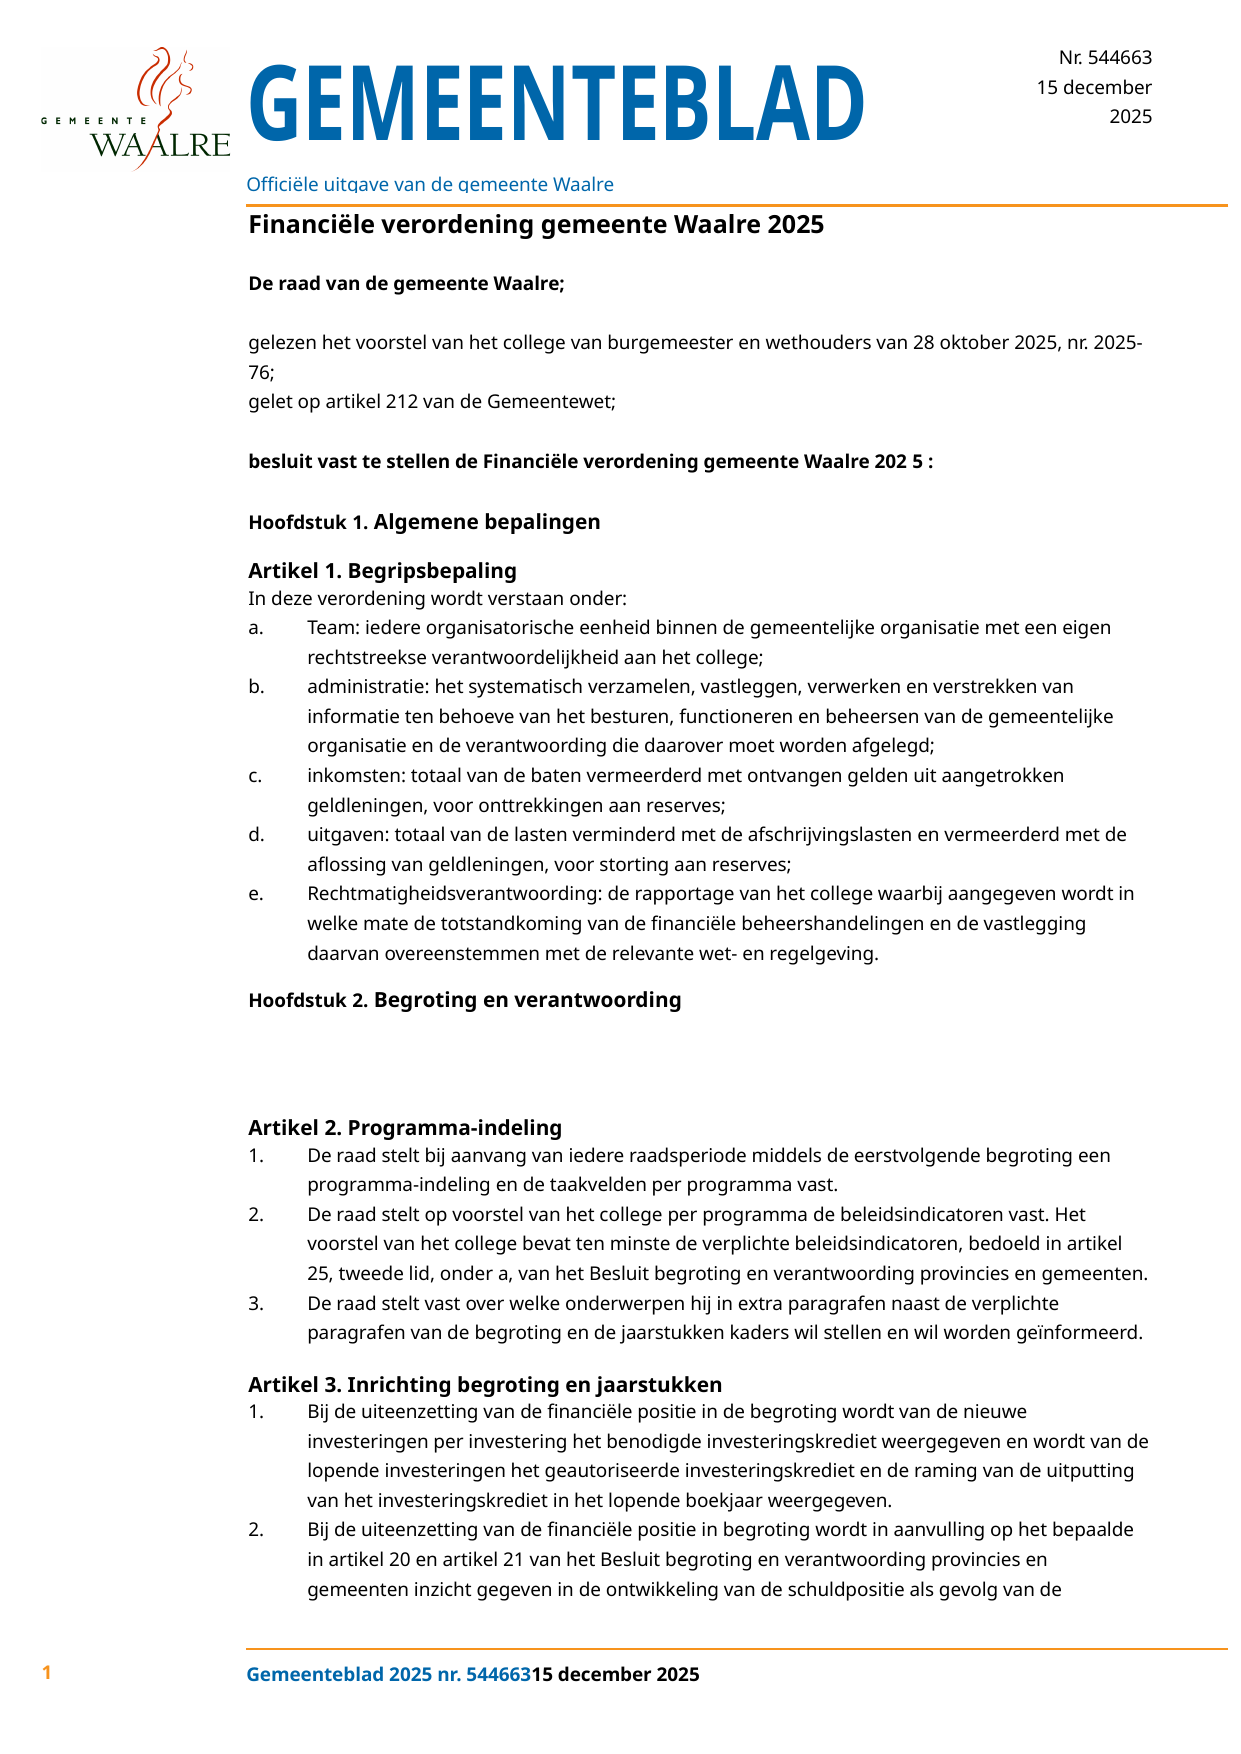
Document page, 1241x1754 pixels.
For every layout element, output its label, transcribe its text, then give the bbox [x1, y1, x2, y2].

text Financiële verordening gemeente Waalre 2025 [248, 207, 1152, 241]
text Hoofdstuk 2. Begroting en verantwoording [248, 985, 1152, 1014]
list inkomsten: totaal van de baten vermeerderd met ontvangen gelden uit aangetrokken geldleningen, voor onttrekkingen aan reserves; [248, 762, 1152, 817]
picture [41, 47, 231, 172]
text Hoofdstuk 1. Algemene bepalingen [248, 507, 1152, 535]
text Artikel 1. Begripsbepaling [248, 556, 1152, 585]
text gelet op artikel 212 van de Gemeentewet; [248, 389, 1152, 414]
list Bij de uiteenzetting van de financiële positie in begroting wordt in aanvulling op het bepaalde in artikel 20 en artikel 21 van het Besluit begroting en verantwoording provincies en gemeenten inzicht gegeven in de ontwikkeling van de schuldpositie als gevolg van de [248, 1517, 1152, 1601]
text De raad van de gemeente Waalre; [248, 270, 1152, 296]
list De raad stelt vast over welke onderwerpen hij in extra paragrafen naast de verplichte paragrafen van de begroting en de jaarstukken kaders wil stellen en wil worden geïnformeerd. [248, 1290, 1152, 1345]
list uitgaven: totaal van de lasten verminderd met de afschrijvingslasten en vermeerderd met de aflossing van geldleningen, voor storting aan reserves; [248, 821, 1152, 877]
list Team: iedere organisatorische eenheid binnen de gemeentelijke organisatie met een eigen rechtstreekse verantwoordelijkheid aan het college; [248, 614, 1152, 669]
list administratie: het systematisch verzamelen, vastleggen, verwerken en verstrekken van informatie ten behoeve van het besturen, functioneren en beheersen van de gemeentelijke organisatie en de verantwoording die daarover moet worden afgelegd; [248, 673, 1152, 758]
text gelezen het voorstel van het college van burgemeester en wethouders van 28 oktober 2025, nr. 2025-76; [248, 329, 1152, 385]
text In deze verordening wordt verstaan onder: [248, 585, 1152, 610]
list De raad stelt op voorstel van het college per programma de beleidsindicatoren vast. Het voorstel van het college bevat ten minste de verplichte beleidsindicatoren, bedoeld in artikel 25, tweede lid, onder a, van het Besluit begroting en verantwoording provincies en gemeenten. [248, 1201, 1152, 1286]
list Bij de uiteenzetting van de financiële positie in de begroting wordt van de nieuwe investeringen per investering het benodigde investeringskrediet weergegeven en wordt van de lopende investeringen het geautoriseerde investeringskrediet en de raming van de uitputting van het investeringskrediet in het lopende boekjaar weergegeven. [248, 1398, 1152, 1513]
text Artikel 3. Inrichting begroting en jaarstukken [248, 1370, 1152, 1398]
text besluit vast te stellen de Financiële verordening gemeente Waalre 202 5 : [248, 448, 1152, 473]
list Rechtmatigheidsverantwoording: de rapportage van het college waarbij aangegeven wordt in welke mate de totstandkoming van de financiële beheershandelingen en de vastlegging daarvan overeenstemmen met de relevante wet- en regelgeving. [248, 881, 1152, 965]
list De raad stelt bij aanvang van iedere raadsperiode middels de eerstvolgende begroting een programma-indeling en de taakvelden per programma vast. [248, 1142, 1152, 1197]
text Artikel 2. Programma-indeling [248, 1113, 1152, 1142]
